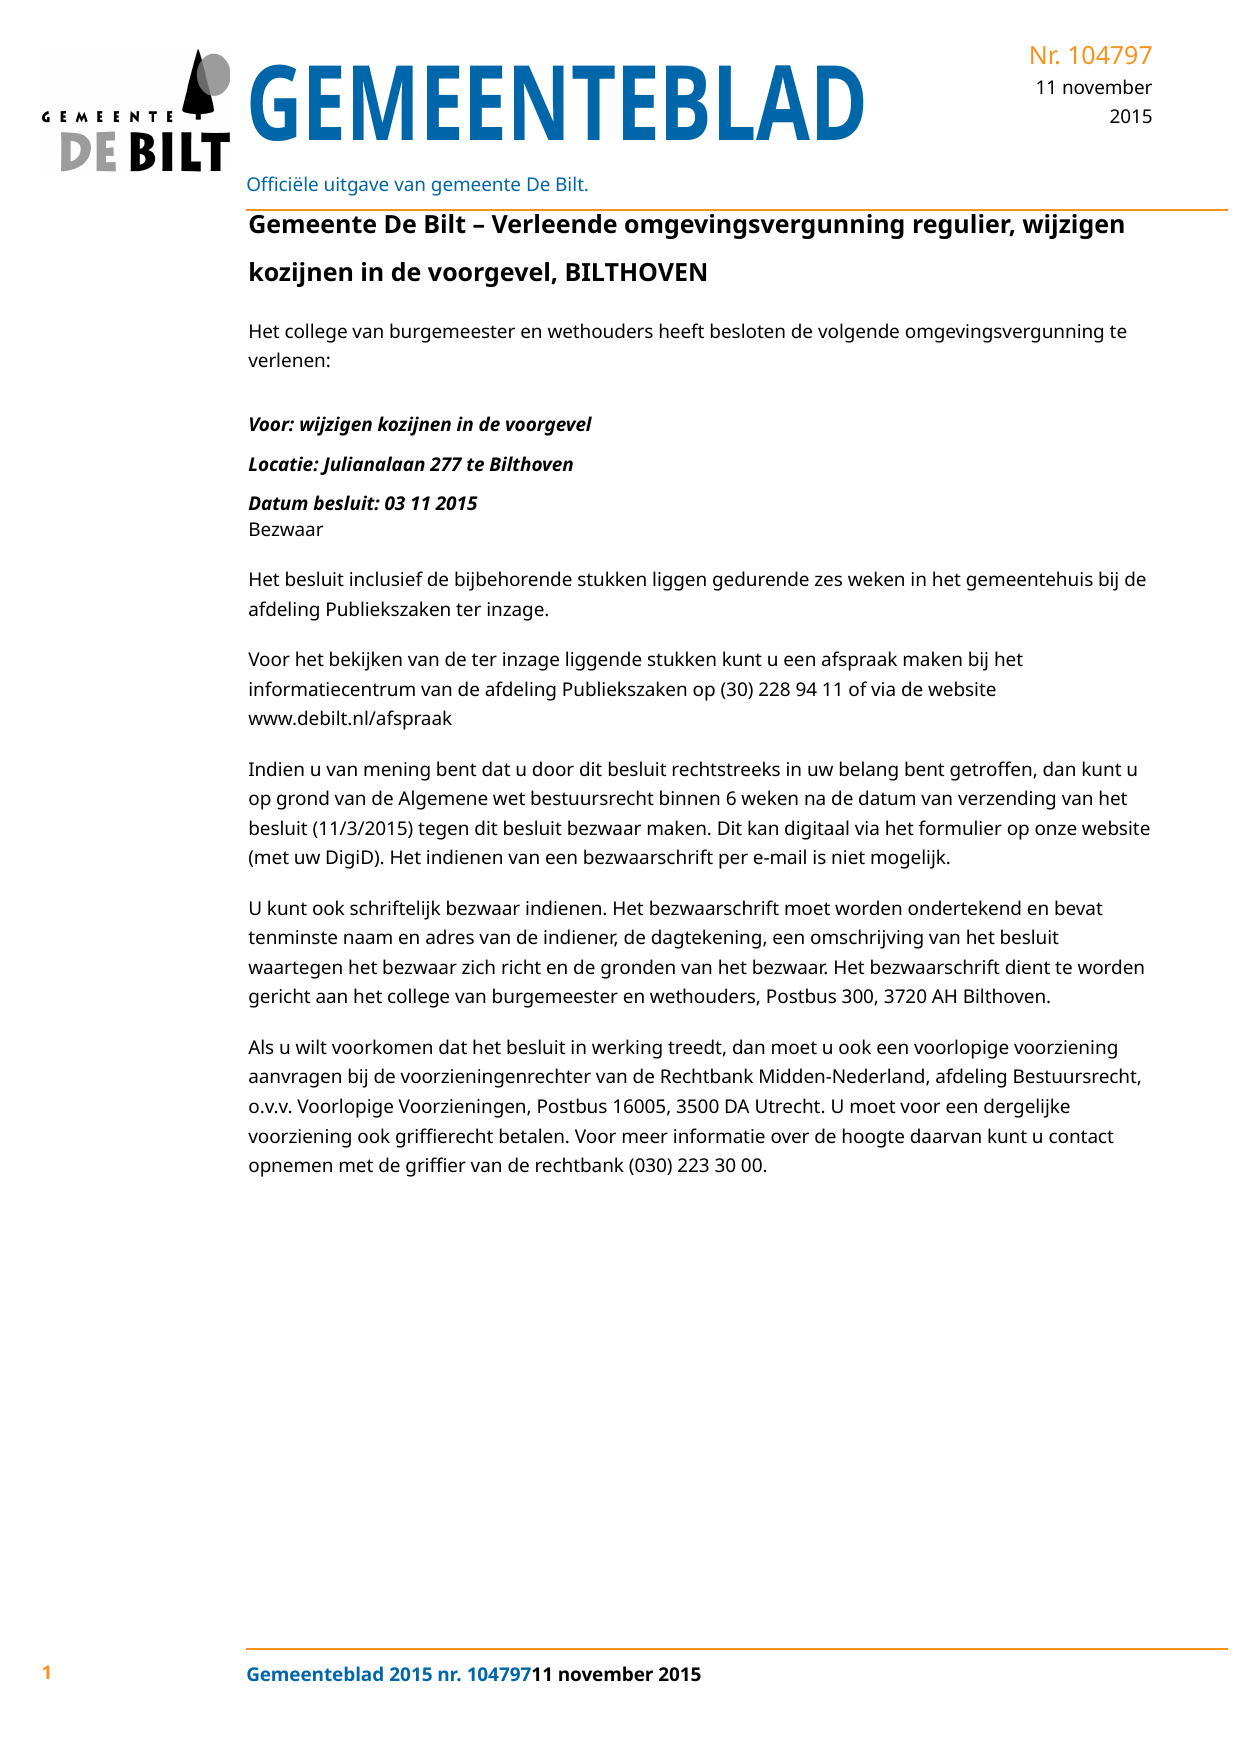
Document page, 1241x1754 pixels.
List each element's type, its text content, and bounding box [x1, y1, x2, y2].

text Voor: wijzigen kozijnen in de voorgevel [248, 411, 1152, 437]
text Locatie: Julianalaan 277 te Bilthoven [248, 451, 1152, 476]
text Het besluit inclusief de bijbehorende stukken liggen gedurende zes weken in het gemeentehuis bij de afdeling Publiekszaken ter inzage. [248, 566, 1152, 621]
text Als u wilt voorkomen dat het besluit in werking treedt, dan moet u ook een voorlopige voorziening aanvragen bij de voorzieningenrechter van de Rechtbank Midden-Nederland, afdeling Bestuursrecht, o.v.v. Voorlopige Voorzieningen, Postbus 16005, 3500 DA Utrecht. U moet voor een dergelijke voorziening ook griffierecht betalen. Voor meer informatie over de hoogte daarvan kunt u contact opnemen met de griffier van de rechtbank (030) 223 30 00. [248, 1034, 1152, 1178]
text Datum besluit: 03 11 2015 [248, 490, 1152, 516]
text Bezwaar [248, 516, 1152, 541]
text U kunt ook schriftelijk bezwaar indienen. Het bezwaarschrift moet worden ondertekend en bevat tenminste naam en adres van de indiener, de dagtekening, een omschrijving van het besluit waartegen het bezwaar zich richt en de gronden van het bezwaar. Het bezwaarschrift dient te worden gericht aan het college van burgemeester en wethouders, Postbus 300, 3720 AH Bilthoven. [248, 895, 1152, 1009]
text Het college van burgemeester en wethouders heeft besloten de volgende omgevingsvergunning te verlenen: [248, 318, 1152, 373]
picture [41, 47, 231, 172]
text Voor het bekijken van de ter inzage liggende stukken kunt u een afspraak maken bij het informatiecentrum van de afdeling Publiekszaken op (30) 228 94 11 of via de website www.debilt.nl/afspraak [248, 646, 1152, 731]
text Indien u van mening bent dat u door dit besluit rechtstreeks in uw belang bent getroffen, dan kunt u op grond van de Algemene wet bestuursrecht binnen 6 weken na de datum van verzending van het besluit (11/3/2015) tegen dit besluit bezwaar maken. Dit kan digitaal via het formulier op onze website (met uw DigiD). Het indienen van een bezwaarschrift per e-mail is niet mogelijk. [248, 756, 1152, 870]
text Gemeente De Bilt – Verleende omgevingsvergunning regulier, wijzigen kozijnen in de voorgevel, BILTHOVEN [248, 211, 1152, 288]
